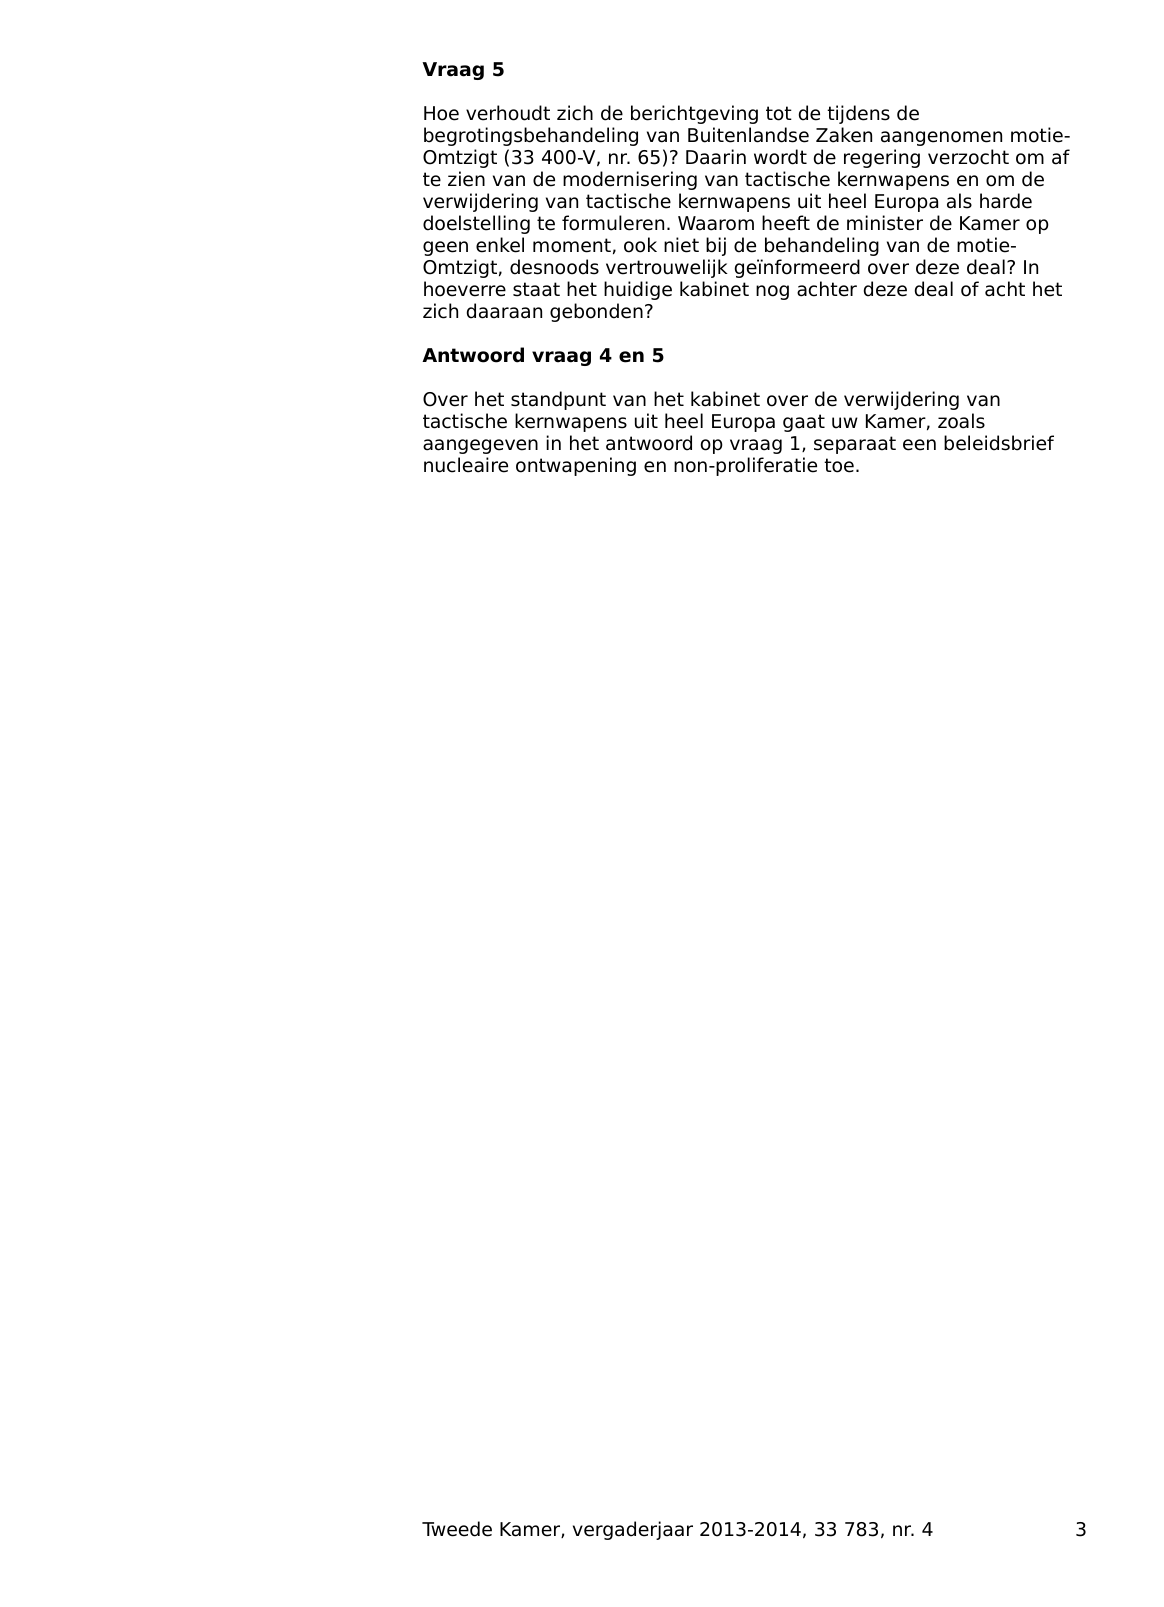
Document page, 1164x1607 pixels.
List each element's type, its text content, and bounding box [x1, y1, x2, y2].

text Over het standpunt van het kabinet over de verwijdering van tactische kernwapens uit heel Europa gaat uw Kamer, zoals aangegeven in het antwoord op vraag 1, separaat een beleidsbrief nucleaire ontwapening en non-proliferatie toe. [422, 389, 1087, 477]
subtitle Vraag 5 [422, 59, 1087, 81]
text Hoe verhoudt zich de berichtgeving tot de tijdens de begrotingsbehandeling van Buitenlandse Zaken aangenomen motie-Omtzigt (33 400-V, nr. 65)? Daarin wordt de regering verzocht om af te zien van de modernisering van tactische kernwapens en om de verwijdering van tactische kernwapens uit heel Europa als harde doelstelling te formuleren. Waarom heeft de minister de Kamer op geen enkel moment, ook niet bij de behandeling van de motie-Omtzigt, desnoods vertrouwelijk geïnformeerd over deze deal? In hoeverre staat het huidige kabinet nog achter deze deal of acht het zich daaraan gebonden? [422, 103, 1087, 323]
subtitle Antwoord vraag 4 en 5 [422, 345, 1087, 367]
